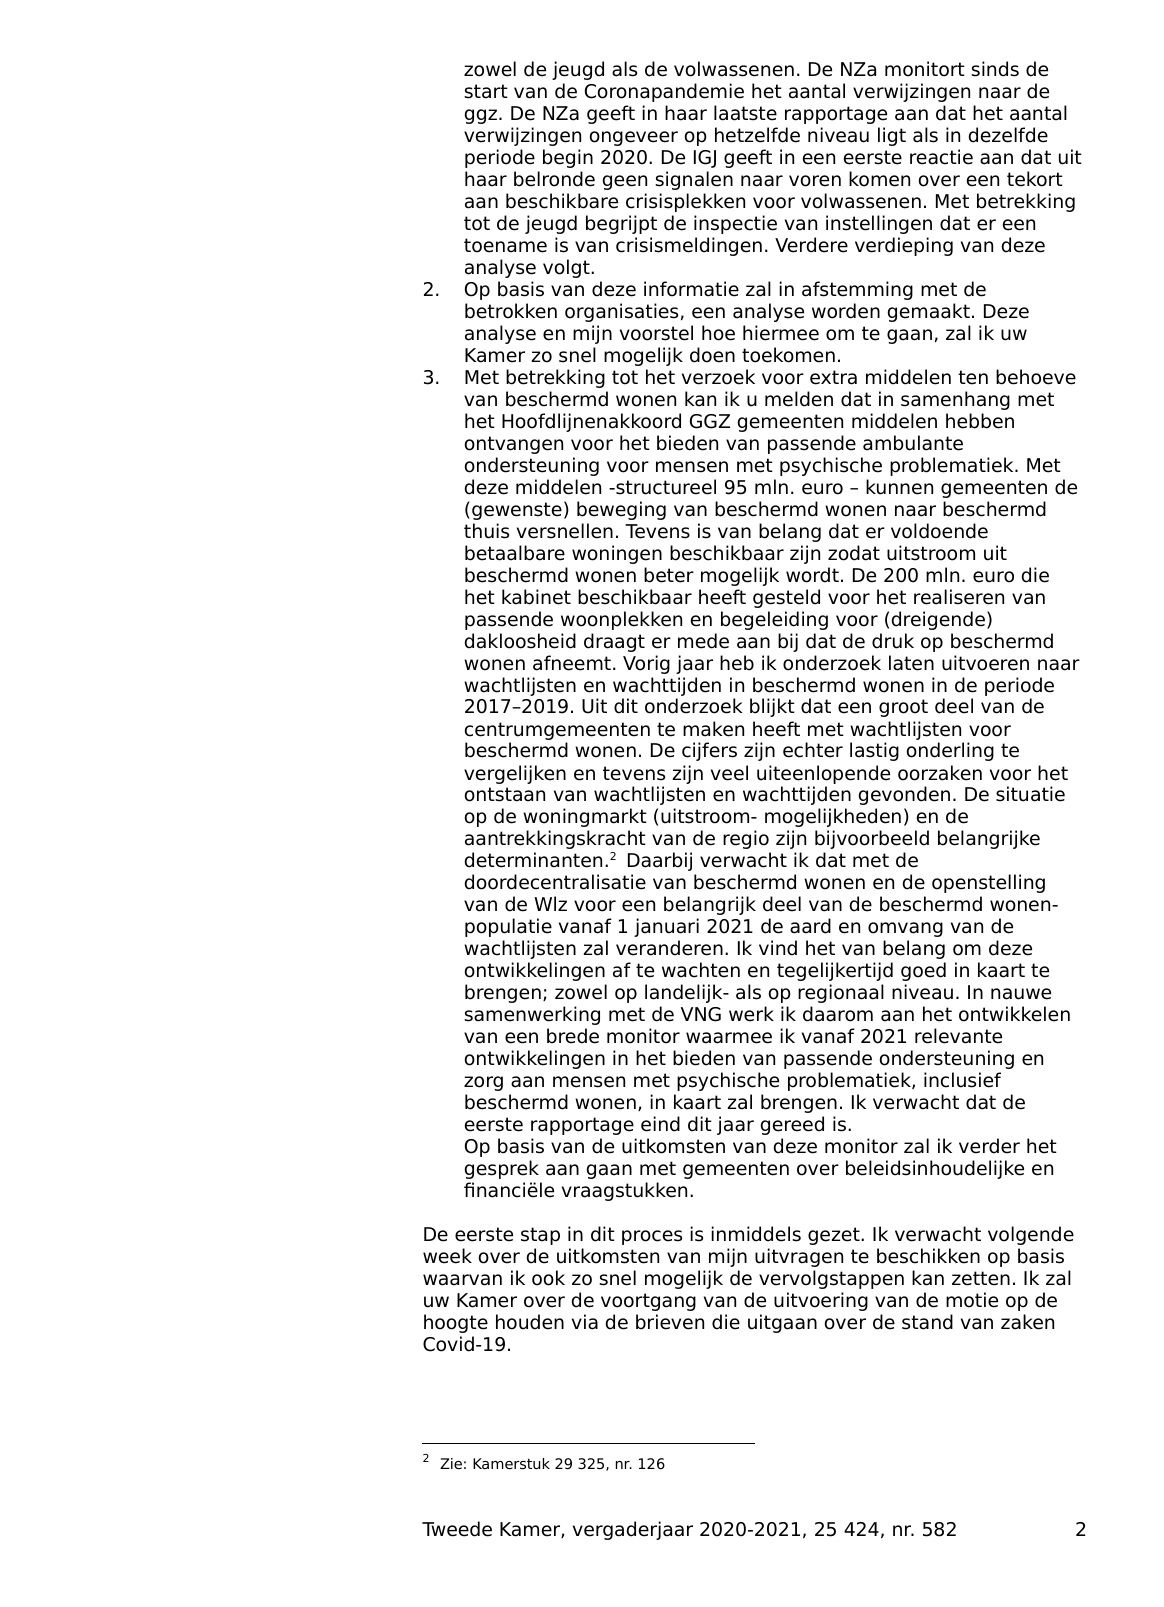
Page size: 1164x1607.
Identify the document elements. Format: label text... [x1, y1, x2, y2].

text Op basis van de uitkomsten van deze monitor zal ik verder het gesprek aan gaan met gemeenten over beleidsinhoudelijke en financiële vraagstukken. [464, 1136, 1087, 1202]
text De eerste stap in dit proces is inmiddels gezet. Ik verwacht volgende week over de uitkomsten van mijn uitvragen te beschikken op basis waarvan ik ook zo snel mogelijk de vervolgstappen kan zetten. Ik zal uw Kamer over de voortgang van de uitvoering van de motie op de hoogte houden via de brieven die uitgaan over de stand van zaken Covid-19. [422, 1224, 1087, 1356]
text Zie: Kamerstuk 29 325, nr. 126 [422, 1452, 1087, 1474]
text 2. Op basis van deze informatie zal in afstemming met de betrokken organisaties, een analyse worden gemaakt. Deze analyse en mijn voorstel hoe hiermee om te gaan, zal ik uw Kamer zo snel mogelijk doen toekomen. [422, 279, 1087, 367]
text zowel de jeugd als de volwassenen. De NZa monitort sinds de start van de Coronapandemie het aantal verwijzingen naar de ggz. De NZa geeft in haar laatste rapportage aan dat het aantal verwijzingen ongeveer op hetzelfde niveau ligt als in dezelfde periode begin 2020. De IGJ geeft in een eerste reactie aan dat uit haar belronde geen signalen naar voren komen over een tekort aan beschikbare crisisplekken voor volwassenen. Met betrekking tot de jeugd begrijpt de inspectie van instellingen dat er een toename is van crisismeldingen. Verdere verdieping van deze analyse volgt. [464, 59, 1087, 279]
text 3. Met betrekking tot het verzoek voor extra middelen ten behoeve van beschermd wonen kan ik u melden dat in samenhang met het Hoofdlijnenakkoord GGZ gemeenten middelen hebben ontvangen voor het bieden van passende ambulante ondersteuning voor mensen met psychische problematiek. Met deze middelen -structureel 95 mln. euro – kunnen gemeenten de (gewenste) beweging van beschermd wonen naar beschermd thuis versnellen. Tevens is van belang dat er voldoende betaalbare woningen beschikbaar zijn zodat uitstroom uit beschermd wonen beter mogelijk wordt. De 200 mln. euro die het kabinet beschikbaar heeft gesteld voor het realiseren van passende woonplekken en begeleiding voor (dreigende) dakloosheid draagt er mede aan bij dat de druk op beschermd wonen afneemt. Vorig jaar heb ik onderzoek laten uitvoeren naar wachtlijsten en wachttijden in beschermd wonen in de periode 2017–2019. Uit dit onderzoek blijkt dat een groot deel van de centrumgemeenten te maken heeft met wachtlijsten voor beschermd wonen. De cijfers zijn echter lastig onderling te vergelijken en tevens zijn veel uiteenlopende oorzaken voor het ontstaan van wachtlijsten en wachttijden gevonden. De situatie op de woningmarkt (uitstroom- mogelijkheden) en de aantrekkingskracht van de regio zijn bijvoorbeeld belangrijke determinanten. Daarbij verwacht ik dat met de doordecentralisatie van beschermd wonen en de openstelling van de Wlz voor een belangrijk deel van de beschermd wonen-populatie vanaf 1 januari 2021 de aard en omvang van de wachtlijsten zal veranderen. Ik vind het van belang om deze ontwikkelingen af te wachten en tegelijkertijd goed in kaart te brengen; zowel op landelijk- als op regionaal niveau. In nauwe samenwerking met de VNG werk ik daarom aan het ontwikkelen van een brede monitor waarmee ik vanaf 2021 relevante ontwikkelingen in het bieden van passende ondersteuning en zorg aan mensen met psychische problematiek, inclusief beschermd wonen, in kaart zal brengen. Ik verwacht dat de eerste rapportage eind dit jaar gereed is. [422, 367, 1087, 1136]
